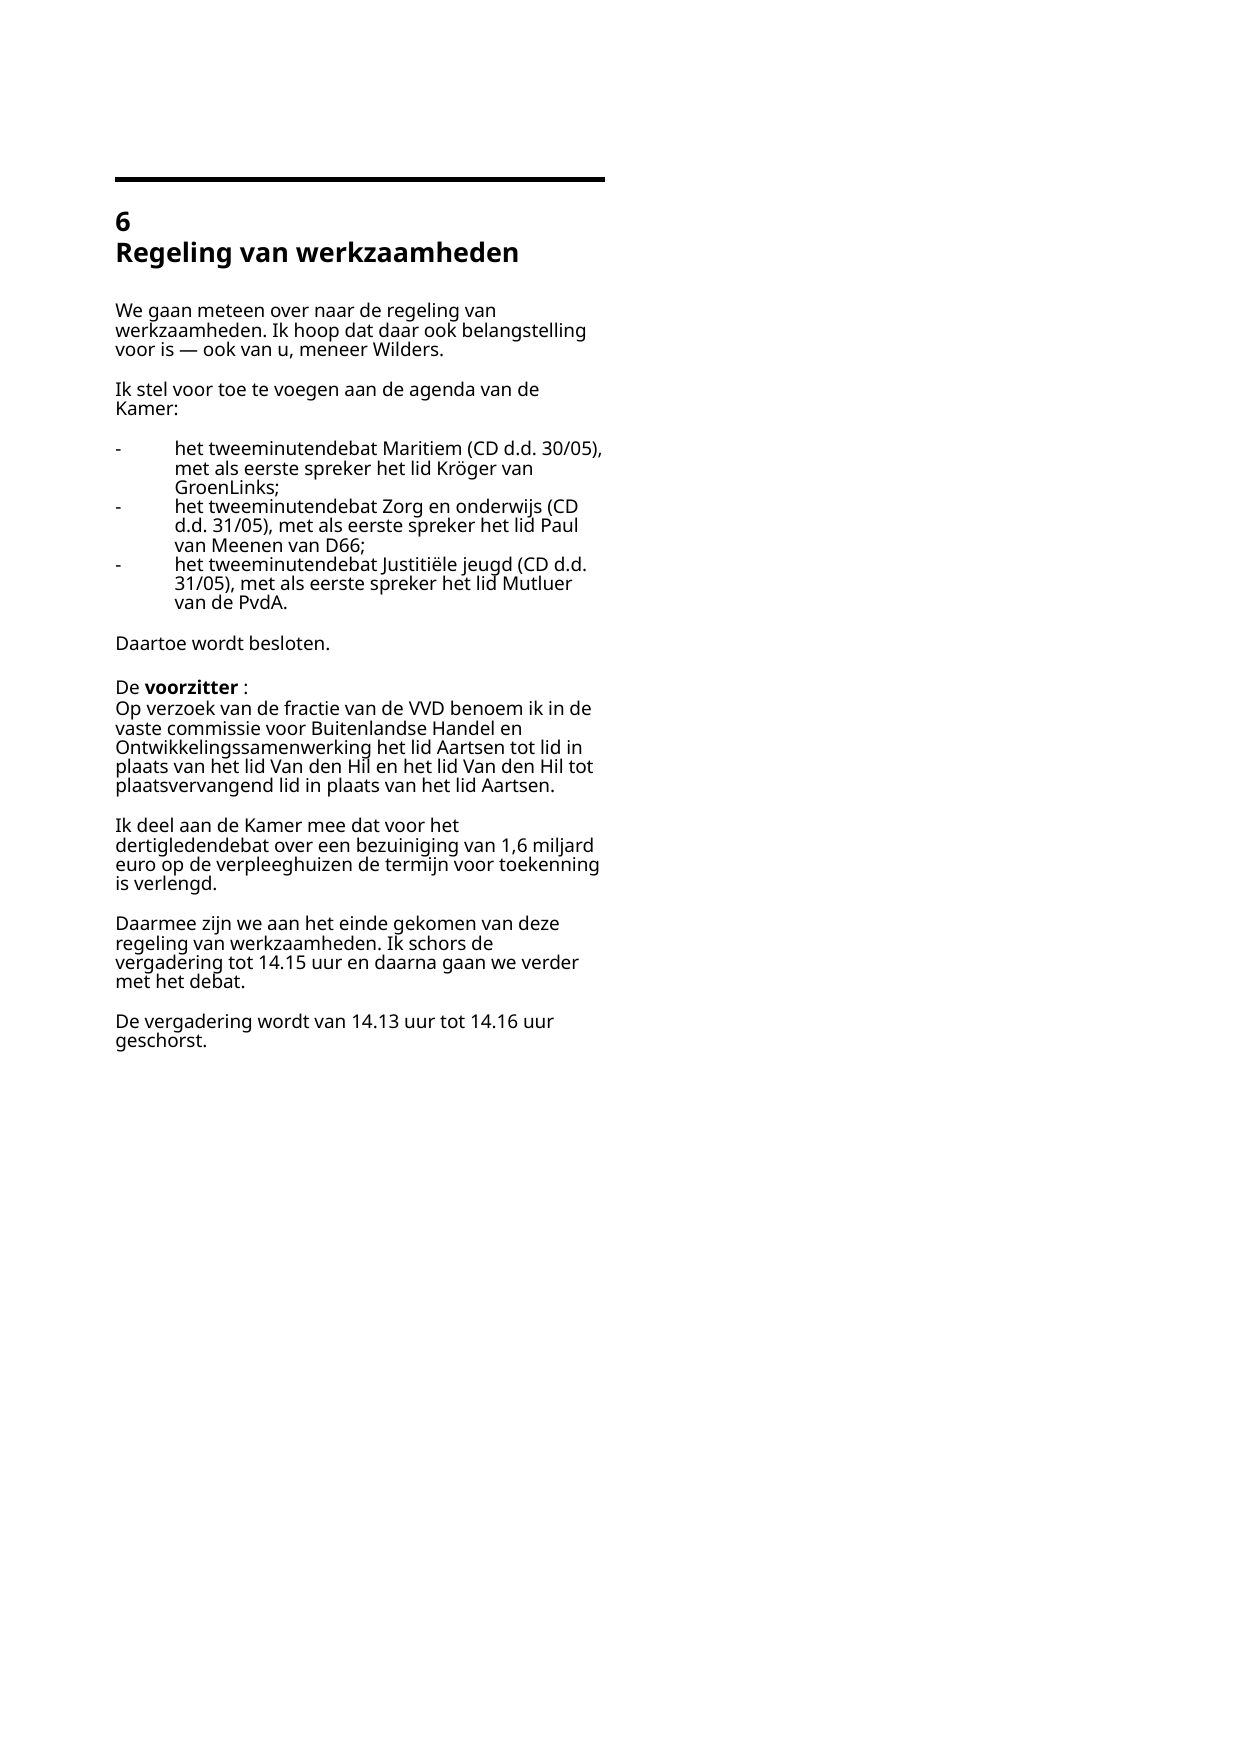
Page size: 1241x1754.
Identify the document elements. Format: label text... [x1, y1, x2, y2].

text Regeling van werkzaamheden [115, 239, 605, 283]
text We gaan meteen over naar de regeling van werkzaamheden. Ik hoop dat daar ook belangstelling voor is — ook van u, meneer Wilders. [115, 302, 605, 360]
list het tweeminutendebat Zorg en onderwijs (CD d.d. 31/05), met als eerste spreker het lid Paul van Meenen van D66; [115, 498, 605, 556]
text Daarmee zijn we aan het einde gekomen van deze regeling van werkzaamheden. Ik schors de vergadering tot 14.15 uur en daarna gaan we verder met het debat. [115, 915, 605, 992]
list het tweeminutendebat Justitiële jeugd (CD d.d. 31/05), met als eerste spreker het lid Mutluer van de PvdA. [115, 556, 605, 614]
text Ik stel voor toe te voegen aan de agenda van de Kamer: [115, 381, 605, 419]
text Daartoe wordt besloten. [115, 634, 605, 654]
text De vergadering wordt van 14.13 uur tot 14.16 uur geschorst. [115, 1013, 605, 1052]
text De voorzitter : [115, 674, 605, 700]
text Op verzoek van de fractie van de VVD benoem ik in de vaste commissie voor Buitenlandse Handel en Ontwikkelingssamenwerking het lid Aartsen tot lid in plaats van het lid Van den Hil en het lid Van den Hil tot plaatsvervangend lid in plaats van het lid Aartsen. [115, 700, 605, 797]
text Ik deel aan de Kamer mee dat voor het dertigledendebat over een bezuiniging van 1,6 miljard euro op de verpleeghuizen de termijn voor toekenning is verlengd. [115, 817, 605, 894]
text 6 [115, 203, 605, 239]
list het tweeminutendebat Maritiem (CD d.d. 30/05), met als eerste spreker het lid Kröger van GroenLinks; [115, 440, 605, 498]
